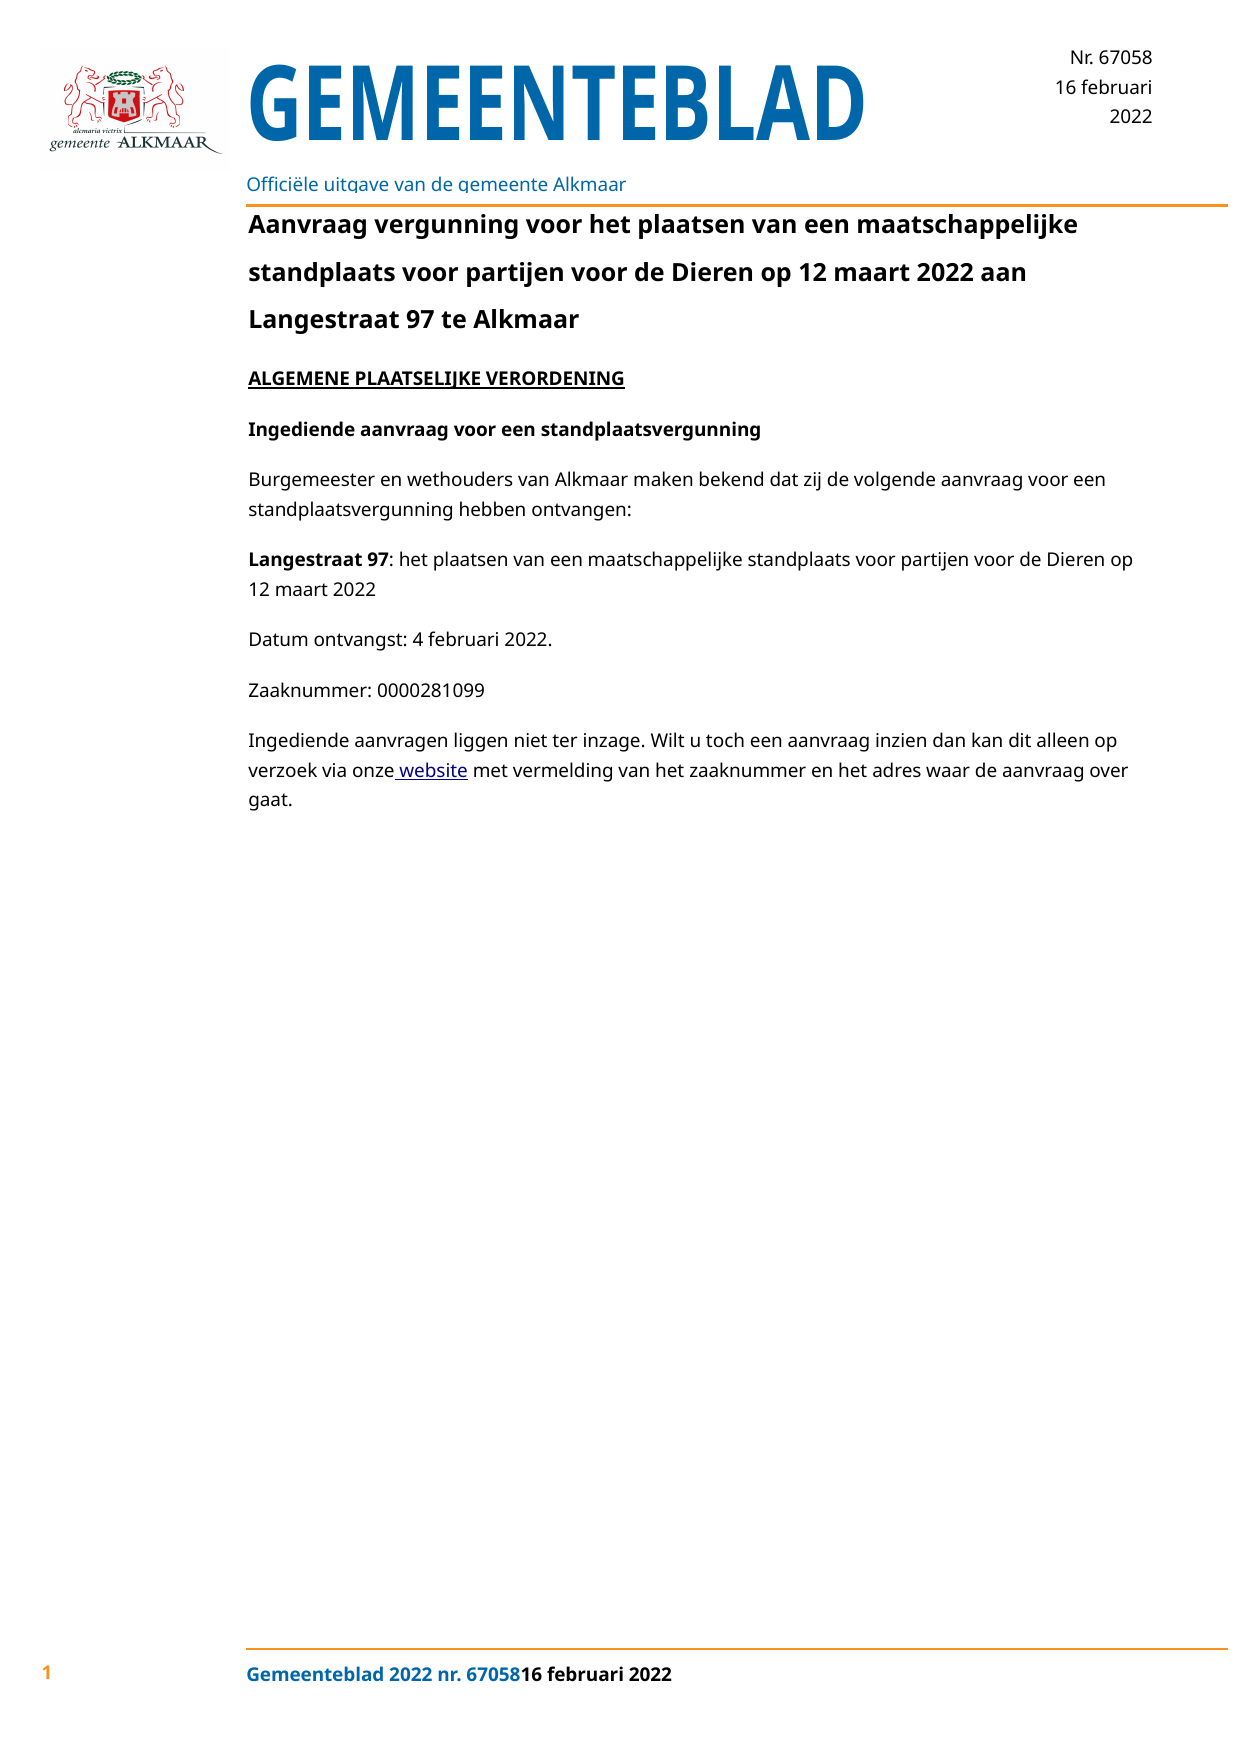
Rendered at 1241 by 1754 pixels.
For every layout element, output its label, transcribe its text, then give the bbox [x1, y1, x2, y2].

text Ingediende aanvraag voor een standplaatsvergunning [248, 416, 1152, 442]
text Zaaknummer: 0000281099 [248, 677, 1152, 702]
picture [41, 47, 231, 172]
text Aanvraag vergunning voor het plaatsen van een maatschappelijke standplaats voor partijen voor de Dieren op 12 maart 2022 aan Langestraat 97 te Alkmaar [248, 207, 1152, 336]
text ALGEMENE PLAATSELIJKE VERORDENING [248, 366, 1152, 391]
text Langestraat 97: het plaatsen van een maatschappelijke standplaats voor partijen voor de Dieren op 12 maart 2022 [248, 546, 1152, 602]
text Datum ontvangst: 4 februari 2022. [248, 626, 1152, 652]
text Burgemeester en wethouders van Alkmaar maken bekend dat zij de volgende aanvraag voor een standplaatsvergunning hebben ontvangen: [248, 466, 1152, 522]
text Ingediende aanvragen liggen niet ter inzage. Wilt u toch een aanvraag inzien dan kan dit alleen op verzoek via onze website met vermelding van het zaaknummer en het adres waar de aanvraag over gaat. [248, 727, 1152, 812]
